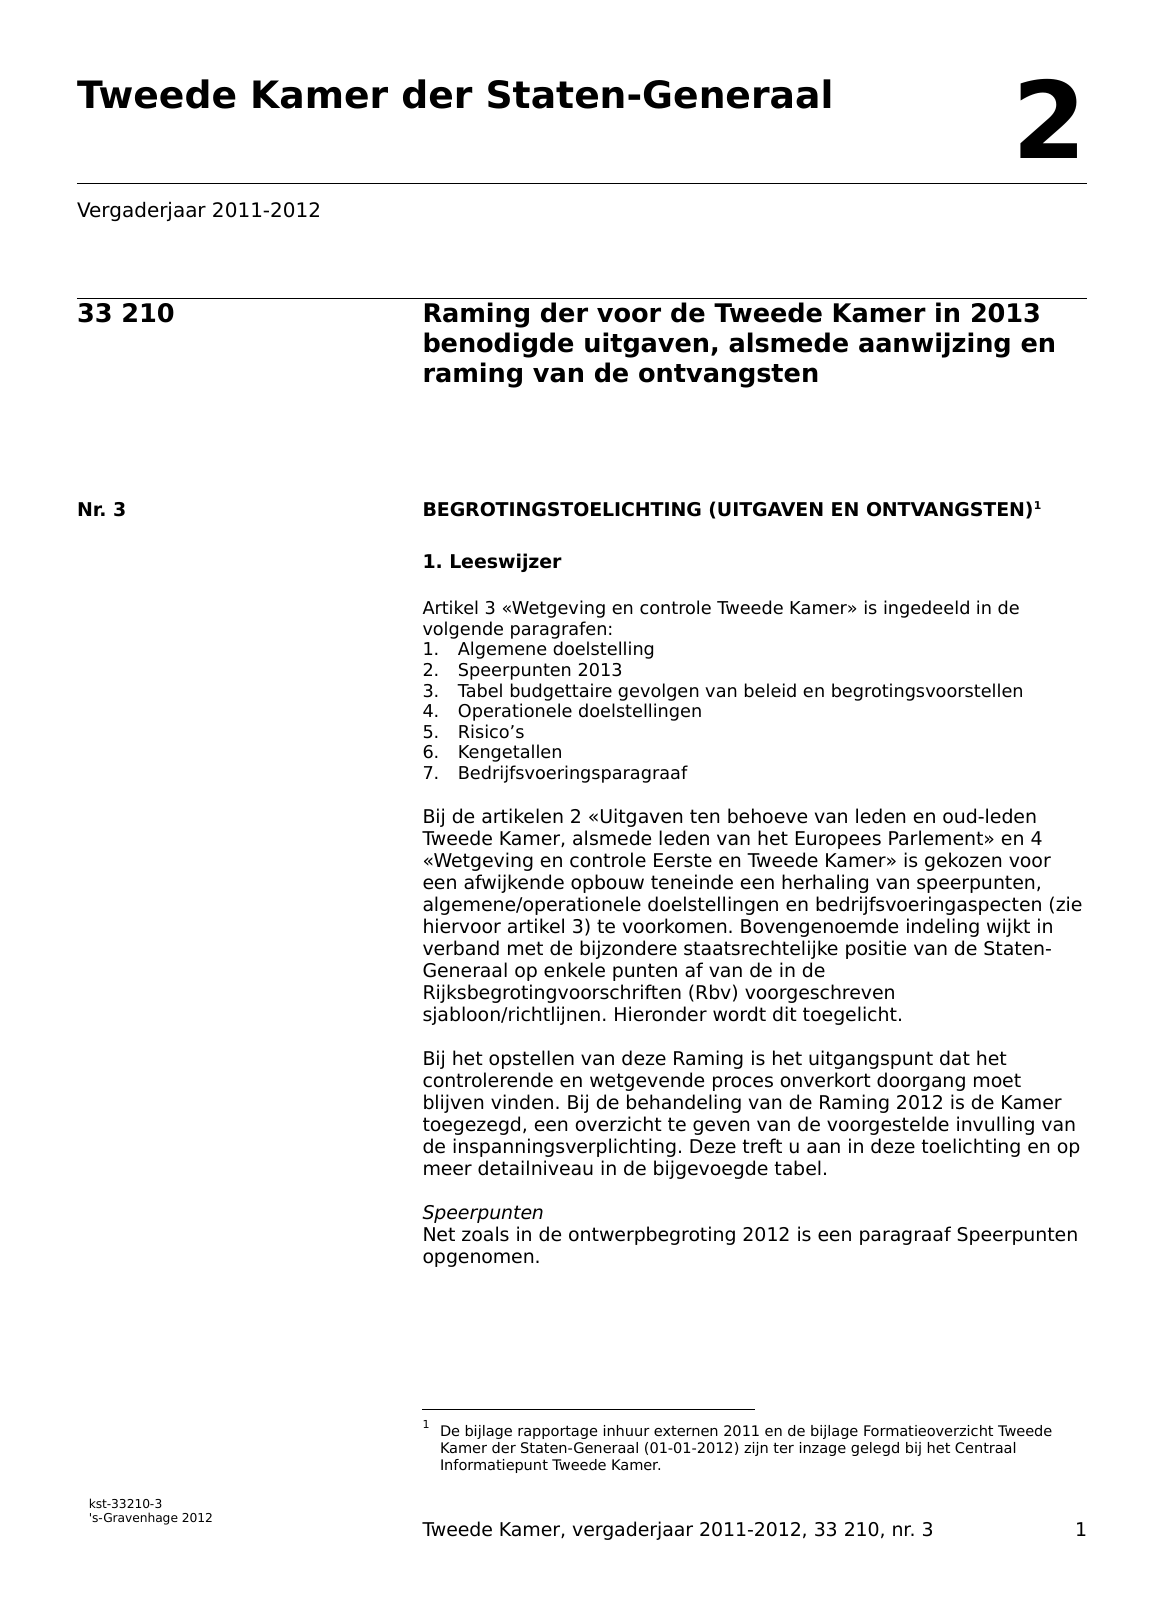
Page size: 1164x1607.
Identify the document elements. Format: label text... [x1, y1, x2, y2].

table_cell Operationele doelstellingen [452, 701, 1087, 722]
table_header Artikel 3 «Wetgeving en controle Tweede Kamer» is ingedeeld in de volgende paragrafen: [422, 598, 1087, 639]
text De bijlage rapportage inhuur externen 2011 en de bijlage Formatieoverzicht Tweede Kamer der Staten-Generaal (01-01-2012) zijn ter inzage gelegd bij het Centraal Informatiepunt Tweede Kamer. [422, 1418, 1087, 1474]
table_header 2 [886, 59, 1087, 183]
table_cell 7. [422, 763, 452, 784]
table_cell Algemene doelstelling [452, 639, 1087, 660]
table_cell Vergaderjaar 2011-2012 [77, 184, 1087, 298]
table_cell 6. [422, 743, 452, 763]
table_cell Tabel budgettaire gevolgen van beleid en begrotingsvoorstellen [452, 681, 1087, 701]
table_cell 4. [422, 701, 452, 722]
text Bij het opstellen van deze Raming is het uitgangspunt dat het controlerende en wetgevende proces onverkort doorgang moet blijven vinden. Bij de behandeling van de Raming 2012 is de Kamer toegezegd, een overzicht te geven van de voorgestelde invulling van de inspanningsverplichting. Deze treft u aan in deze toelichting en op meer detailniveau in de bijgevoegde tabel. [422, 1048, 1087, 1180]
text Bij de artikelen 2 «Uitgaven ten behoeve van leden en oud-leden Tweede Kamer, alsmede leden van het Europees Parlement» en 4 «Wetgeving en controle Eerste en Tweede Kamer» is gekozen voor een afwijkende opbouw teneinde een herhaling van speerpunten, algemene/operationele doelstellingen en bedrijfsvoeringaspecten (zie hiervoor artikel 3) te voorkomen. Bovengenoemde indeling wijkt in verband met de bijzondere staatsrechtelijke positie van de Staten-Generaal op enkele punten af van de in de Rijksbegrotingvoorschriften (Rbv) voorgeschreven sjabloon/richtlijnen. Hieronder wordt dit toegelicht. [422, 806, 1087, 1026]
table_header Tweede Kamer der Staten-Generaal [77, 59, 886, 183]
text Net zoals in de ontwerpbegroting 2012 is een paragraaf Speerpunten opgenomen. [422, 1224, 1087, 1268]
table_cell 2. [422, 660, 452, 681]
table_cell Kengetallen [452, 743, 1087, 763]
subtitle Speerpunten [422, 1202, 1087, 1224]
subtitle 33 210 Raming der voor de Tweede Kamer in 2013 benodigde uitgaven, alsmede aanwijzing en raming van de ontvangsten [77, 299, 1087, 388]
table_cell 1. [422, 639, 452, 660]
table_cell Speerpunten 2013 [452, 660, 1087, 681]
subtitle 1. Leeswijzer [422, 551, 1087, 573]
text 's-Gravenhage 2012 [88, 1511, 323, 1525]
table_cell Risico’s [452, 722, 1087, 742]
table_cell 5. [422, 722, 452, 742]
table_cell Bedrijfsvoeringsparagraaf [452, 763, 1087, 784]
table_cell 3. [422, 681, 452, 701]
text kst-33210-3 [88, 1497, 323, 1511]
subtitle Nr. 3 BEGROTINGSTOELICHTING (UITGAVEN EN ONTVANGSTEN) [77, 499, 1087, 521]
